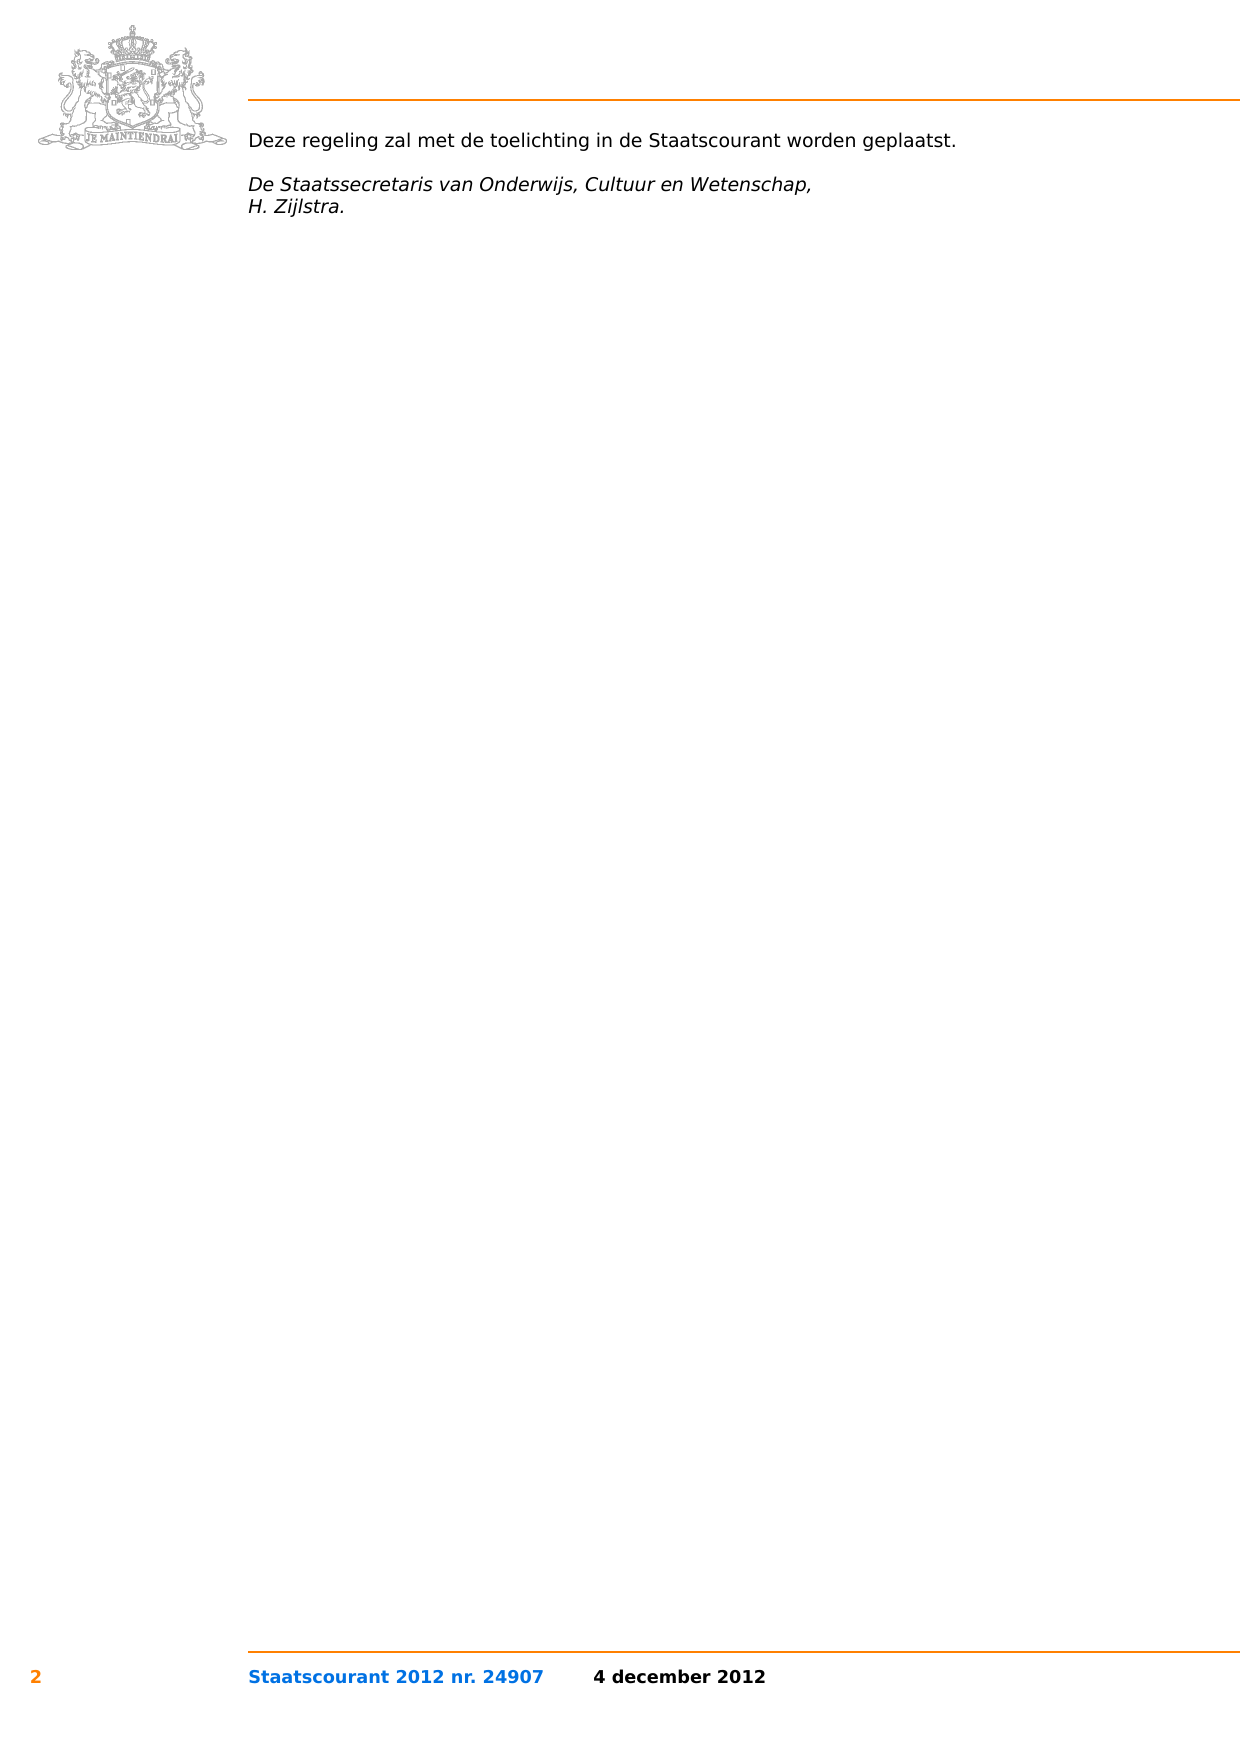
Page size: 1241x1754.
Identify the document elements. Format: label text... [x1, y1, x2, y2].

text Deze regeling zal met de toelichting in de Staatscourant worden geplaatst. [248, 130, 1163, 152]
text De Staatssecretaris van Onderwijs, Cultuur en Wetenschap, H. Zijlstra. [248, 174, 1163, 218]
picture [38, 25, 227, 150]
